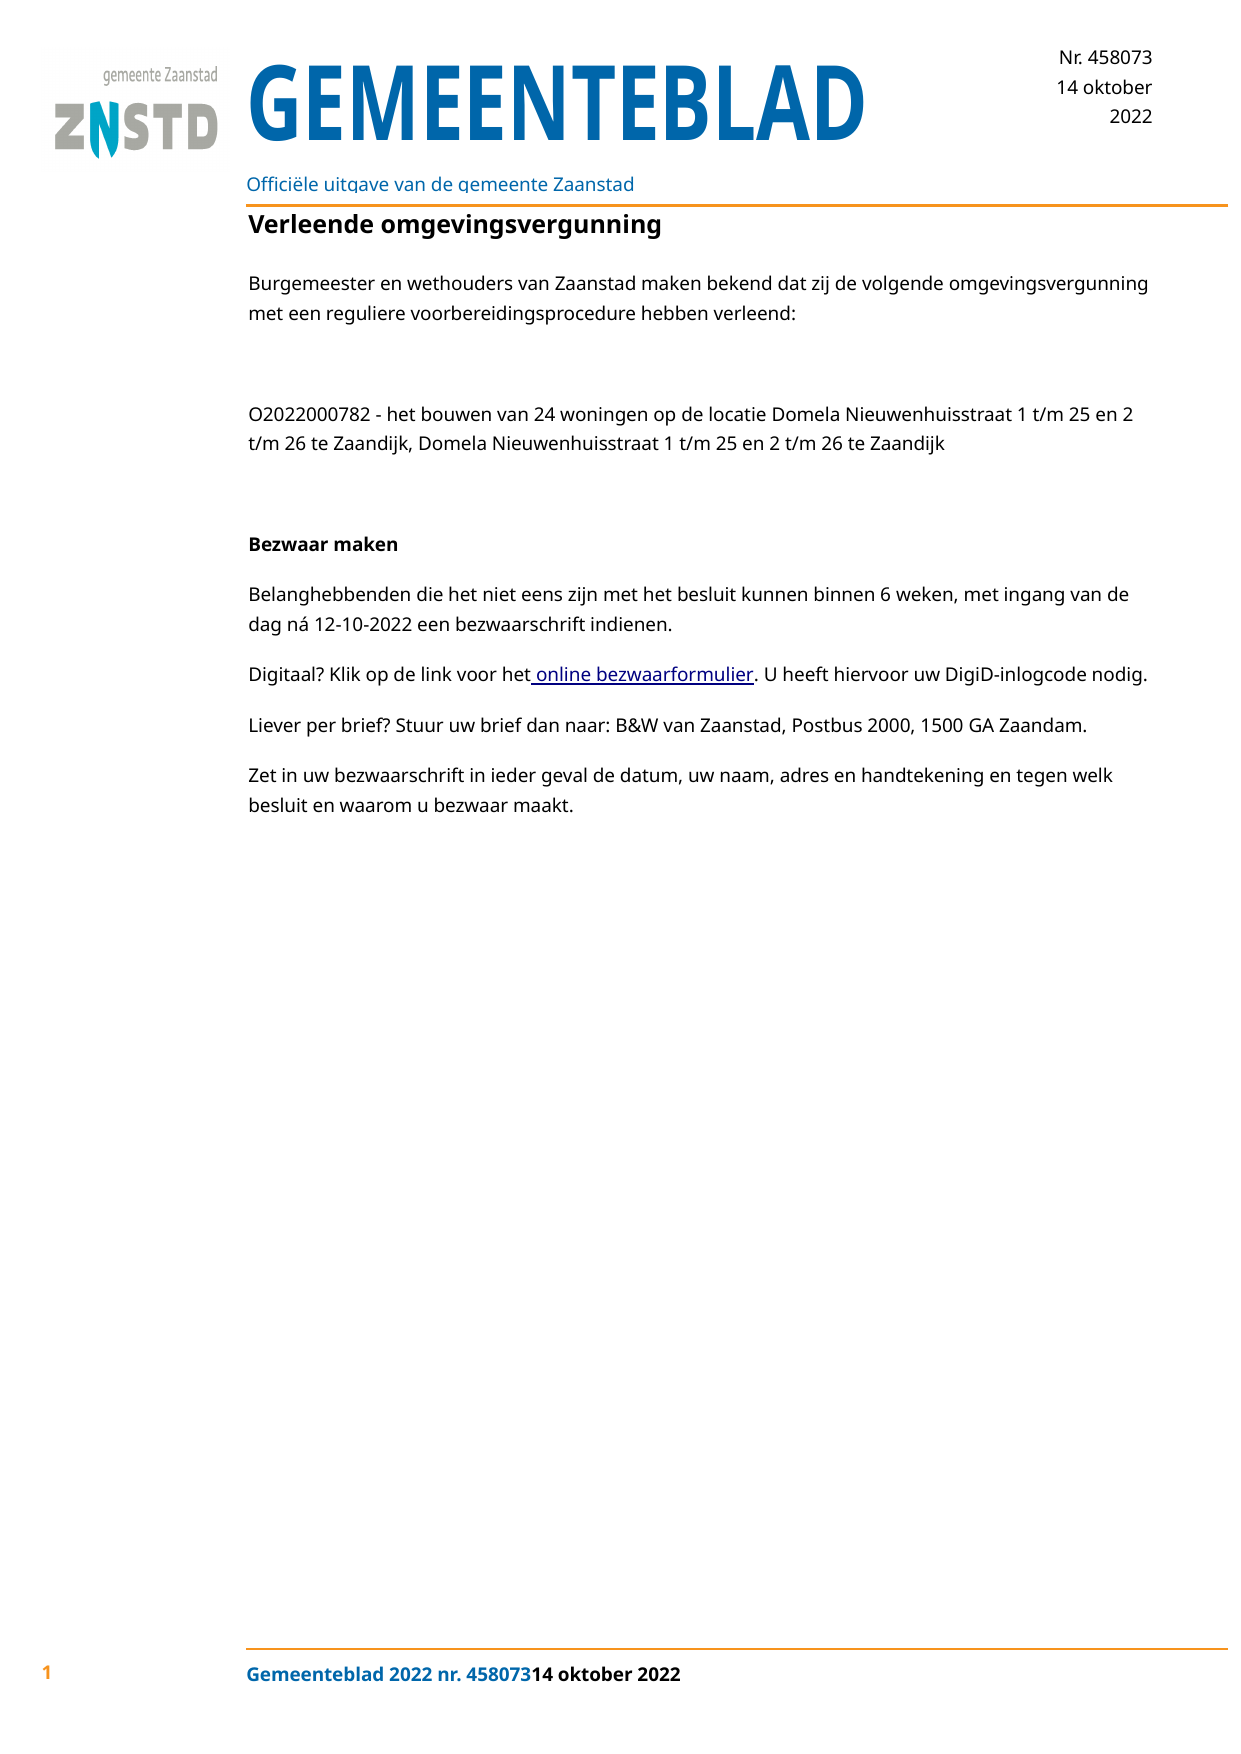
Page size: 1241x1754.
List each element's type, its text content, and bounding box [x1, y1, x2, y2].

picture [41, 47, 231, 172]
text O2022000782 - het bouwen van 24 woningen op de locatie Domela Nieuwenhuisstraat 1 t/m 25 en 2 t/m 26 te Zaandijk, Domela Nieuwenhuisstraat 1 t/m 25 en 2 t/m 26 te Zaandijk [248, 401, 1152, 456]
text Liever per brief? Stuur uw brief dan naar: B&W van Zaanstad, Postbus 2000, 1500 GA Zaandam. [248, 712, 1152, 738]
text Digitaal? Klik op de link voor het online bezwaarformulier. U heeft hiervoor uw DigiD-inlogcode nodig. [248, 662, 1152, 687]
text Burgemeester en wethouders van Zaanstad maken bekend dat zij de volgende omgevingsvergunning met een reguliere voorbereidingsprocedure hebben verleend: [248, 270, 1152, 326]
text Verleende omgevingsvergunning [248, 207, 1152, 241]
text Bezwaar maken [248, 531, 1152, 557]
text Zet in uw bezwaarschrift in ieder geval de datum, uw naam, adres en handtekening en tegen welk besluit en waarom u bezwaar maakt. [248, 762, 1152, 818]
text Belanghebbenden die het niet eens zijn met het besluit kunnen binnen 6 weken, met ingang van de dag ná 12-10-2022 een bezwaarschrift indienen. [248, 582, 1152, 637]
